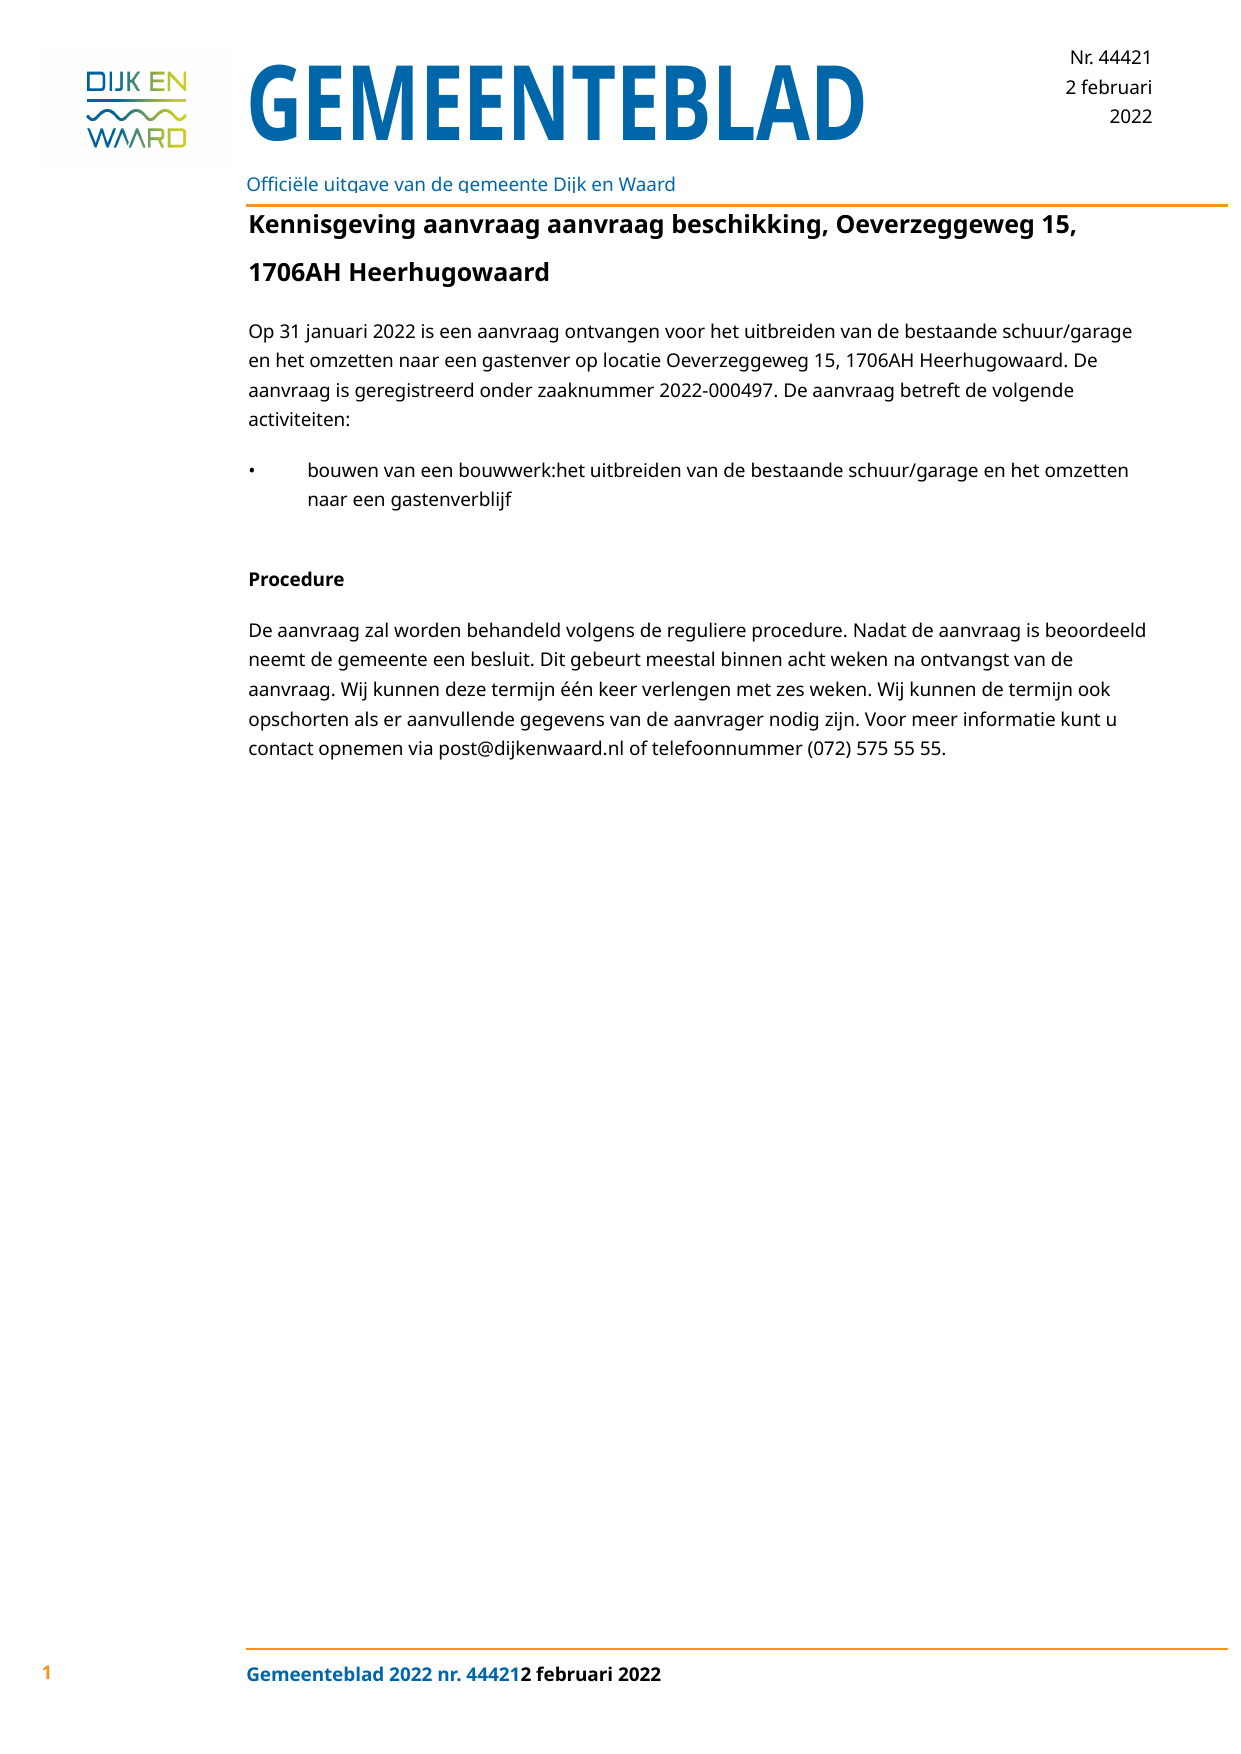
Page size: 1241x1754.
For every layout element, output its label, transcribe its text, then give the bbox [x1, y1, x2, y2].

text Op 31 januari 2022 is een aanvraag ontvangen voor het uitbreiden van de bestaande schuur/garage en het omzetten naar een gastenver op locatie Oeverzeggeweg 15, 1706AH Heerhugowaard. De aanvraag is geregistreerd onder zaaknummer 2022-000497. De aanvraag betreft de volgende activiteiten: [248, 318, 1152, 432]
text Procedure [248, 567, 1152, 592]
text De aanvraag zal worden behandeld volgens de reguliere procedure. Nadat de aanvraag is beoordeeld neemt de gemeente een besluit. Dit gebeurt meestal binnen acht weken na ontvangst van de aanvraag. Wij kunnen deze termijn één keer verlengen met zes weken. Wij kunnen de termijn ook opschorten als er aanvullende gegevens van de aanvrager nodig zijn. Voor meer informatie kunt u contact opnemen via post@dijkenwaard.nl of telefoonnummer (072) 575 55 55. [248, 617, 1152, 761]
text Kennisgeving aanvraag aanvraag beschikking, Oeverzeggeweg 15, 1706AH Heerhugowaard [248, 207, 1152, 288]
picture [41, 47, 231, 172]
list bouwen van een bouwwerk:het uitbreiden van de bestaande schuur/garage en het omzetten naar een gastenverblijf [248, 457, 1152, 512]
